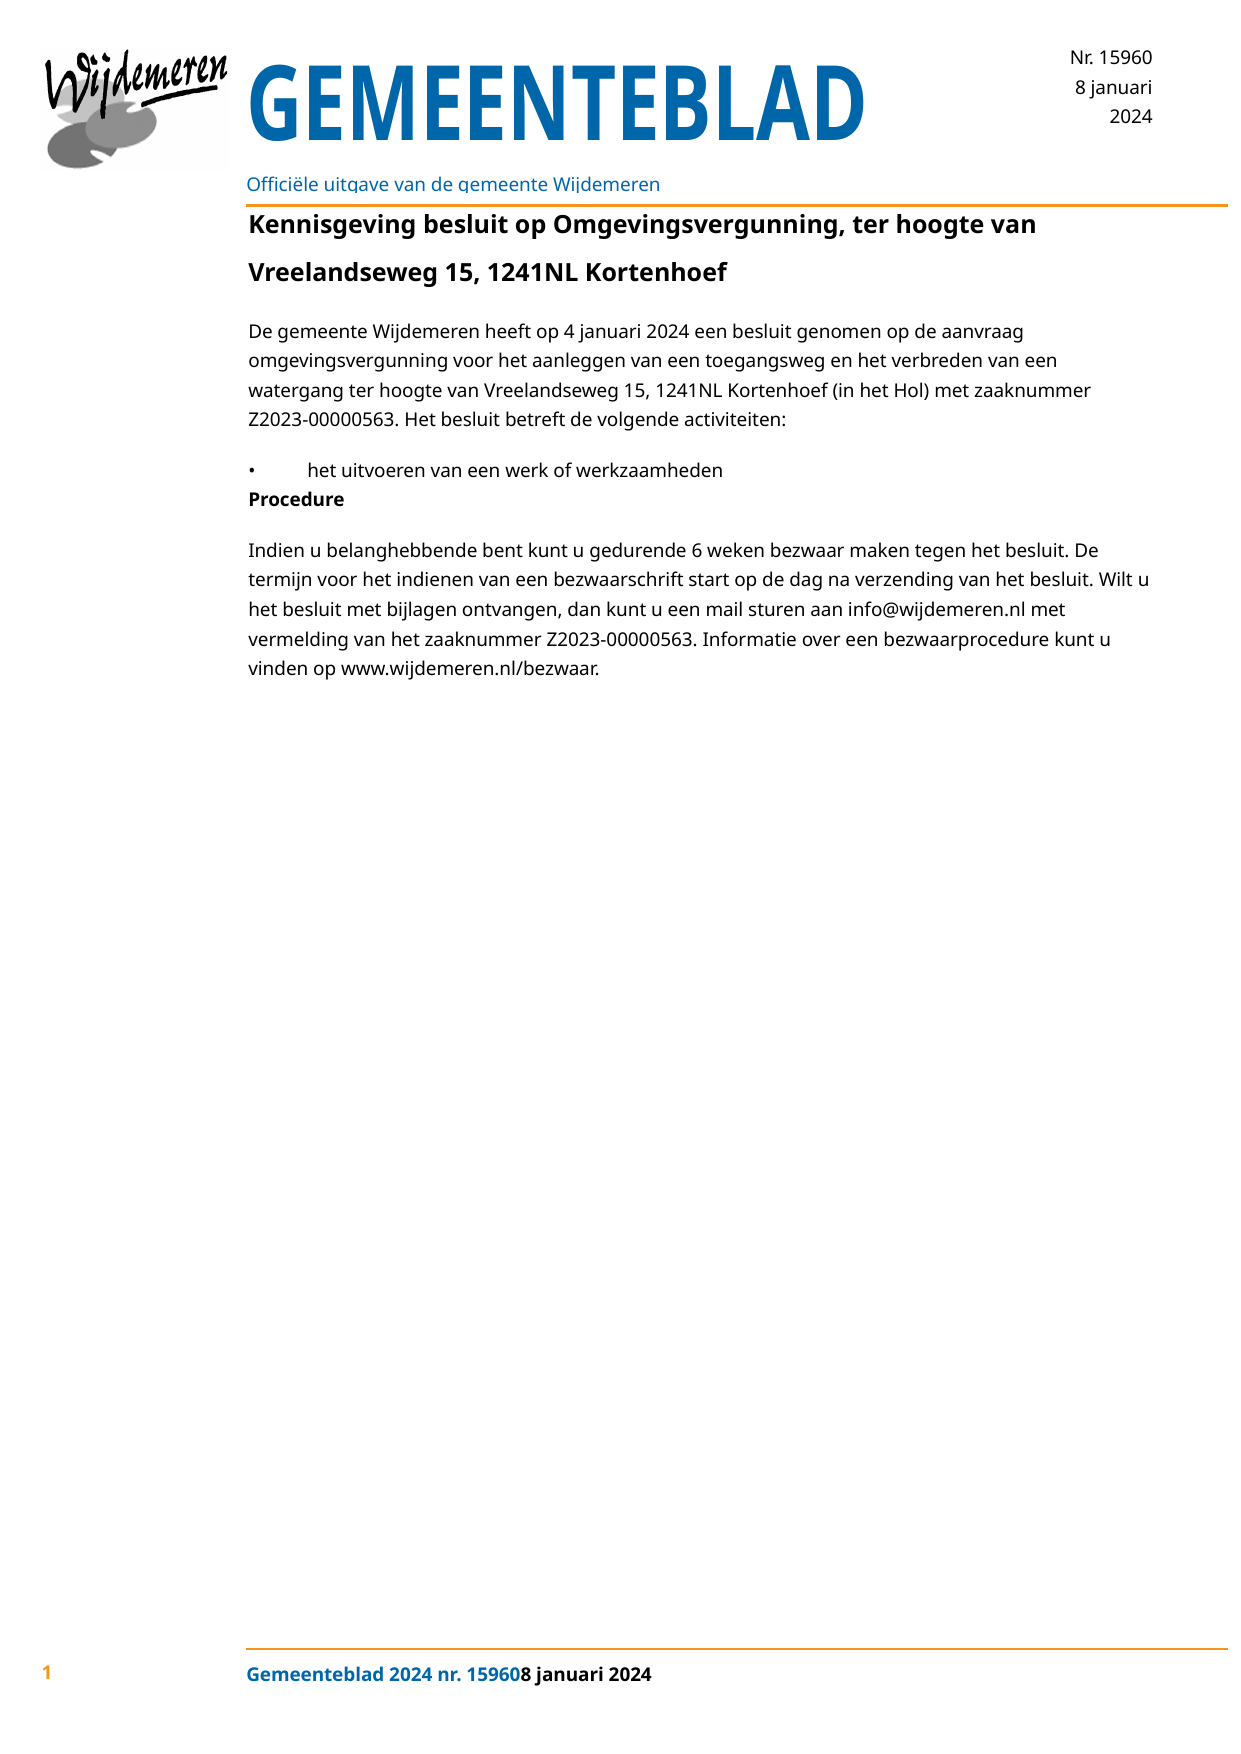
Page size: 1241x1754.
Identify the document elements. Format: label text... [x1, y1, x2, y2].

text Indien u belanghebbende bent kunt u gedurende 6 weken bezwaar maken tegen het besluit. De termijn voor het indienen van een bezwaarschrift start op de dag na verzending van het besluit. Wilt u het besluit met bijlagen ontvangen, dan kunt u een mail sturen aan info@wijdemeren.nl met vermelding van het zaaknummer Z2023-00000563. Informatie over een bezwaarprocedure kunt u vinden op www.wijdemeren.nl/bezwaar. [248, 537, 1152, 681]
picture [41, 47, 231, 172]
list het uitvoeren van een werk of werkzaamheden [248, 457, 1152, 483]
text Procedure [248, 487, 1152, 512]
text De gemeente Wijdemeren heeft op 4 januari 2024 een besluit genomen op de aanvraag omgevingsvergunning voor het aanleggen van een toegangsweg en het verbreden van een watergang ter hoogte van Vreelandseweg 15, 1241NL Kortenhoef (in het Hol) met zaaknummer Z2023-00000563. Het besluit betreft de volgende activiteiten: [248, 318, 1152, 432]
text Kennisgeving besluit op Omgevingsvergunning, ter hoogte van Vreelandseweg 15, 1241NL Kortenhoef [248, 207, 1152, 288]
